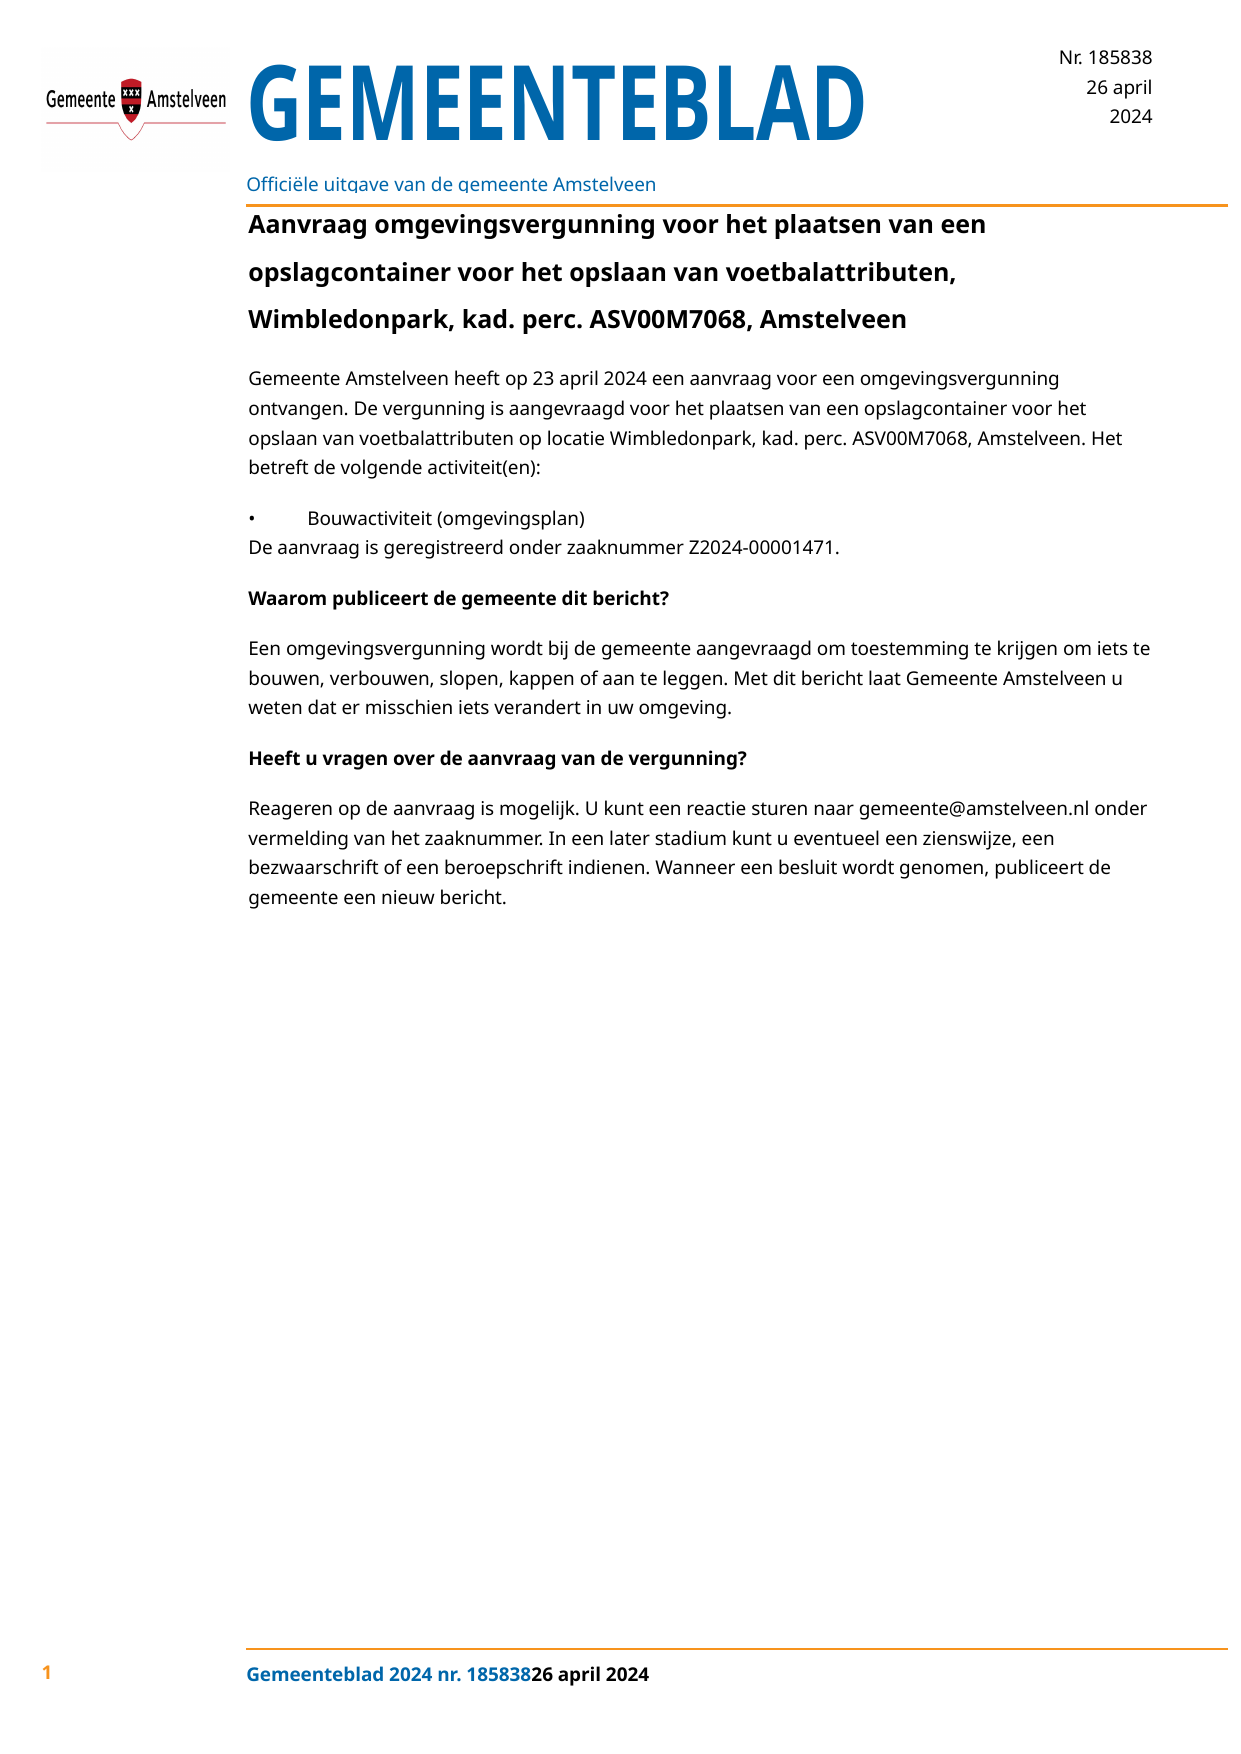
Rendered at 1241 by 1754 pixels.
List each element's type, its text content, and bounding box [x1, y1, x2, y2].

text Gemeente Amstelveen heeft op 23 april 2024 een aanvraag voor een omgevingsvergunning ontvangen. De vergunning is aangevraagd voor het plaatsen van een opslagcontainer voor het opslaan van voetbalattributen op locatie Wimbledonpark, kad. perc. ASV00M7068, Amstelveen. Het betreft de volgende activiteit(en): [248, 366, 1152, 480]
text Heeft u vragen over de aanvraag van de vergunning? [248, 745, 1152, 770]
text Reageren op de aanvraag is mogelijk. U kunt een reactie sturen naar gemeente@amstelveen.nl onder vermelding van het zaaknummer. In een later stadium kunt u eventueel een zienswijze, een bezwaarschrift of een beroepschrift indienen. Wanneer een besluit wordt genomen, publiceert de gemeente een nieuw bericht. [248, 795, 1152, 909]
text De aanvraag is geregistreerd onder zaaknummer Z2024-00001471. [248, 534, 1152, 560]
text Een omgevingsvergunning wordt bij de gemeente aangevraagd om toestemming te krijgen om iets te bouwen, verbouwen, slopen, kappen of aan te leggen. Met dit bericht laat Gemeente Amstelveen u weten dat er misschien iets verandert in uw omgeving. [248, 635, 1152, 720]
list Bouwactiviteit (omgevingsplan) [248, 505, 1152, 530]
picture [41, 47, 231, 172]
text Aanvraag omgevingsvergunning voor het plaatsen van een opslagcontainer voor het opslaan van voetbalattributen, Wimbledonpark, kad. perc. ASV00M7068, Amstelveen [248, 207, 1152, 336]
text Waarom publiceert de gemeente dit bericht? [248, 585, 1152, 610]
